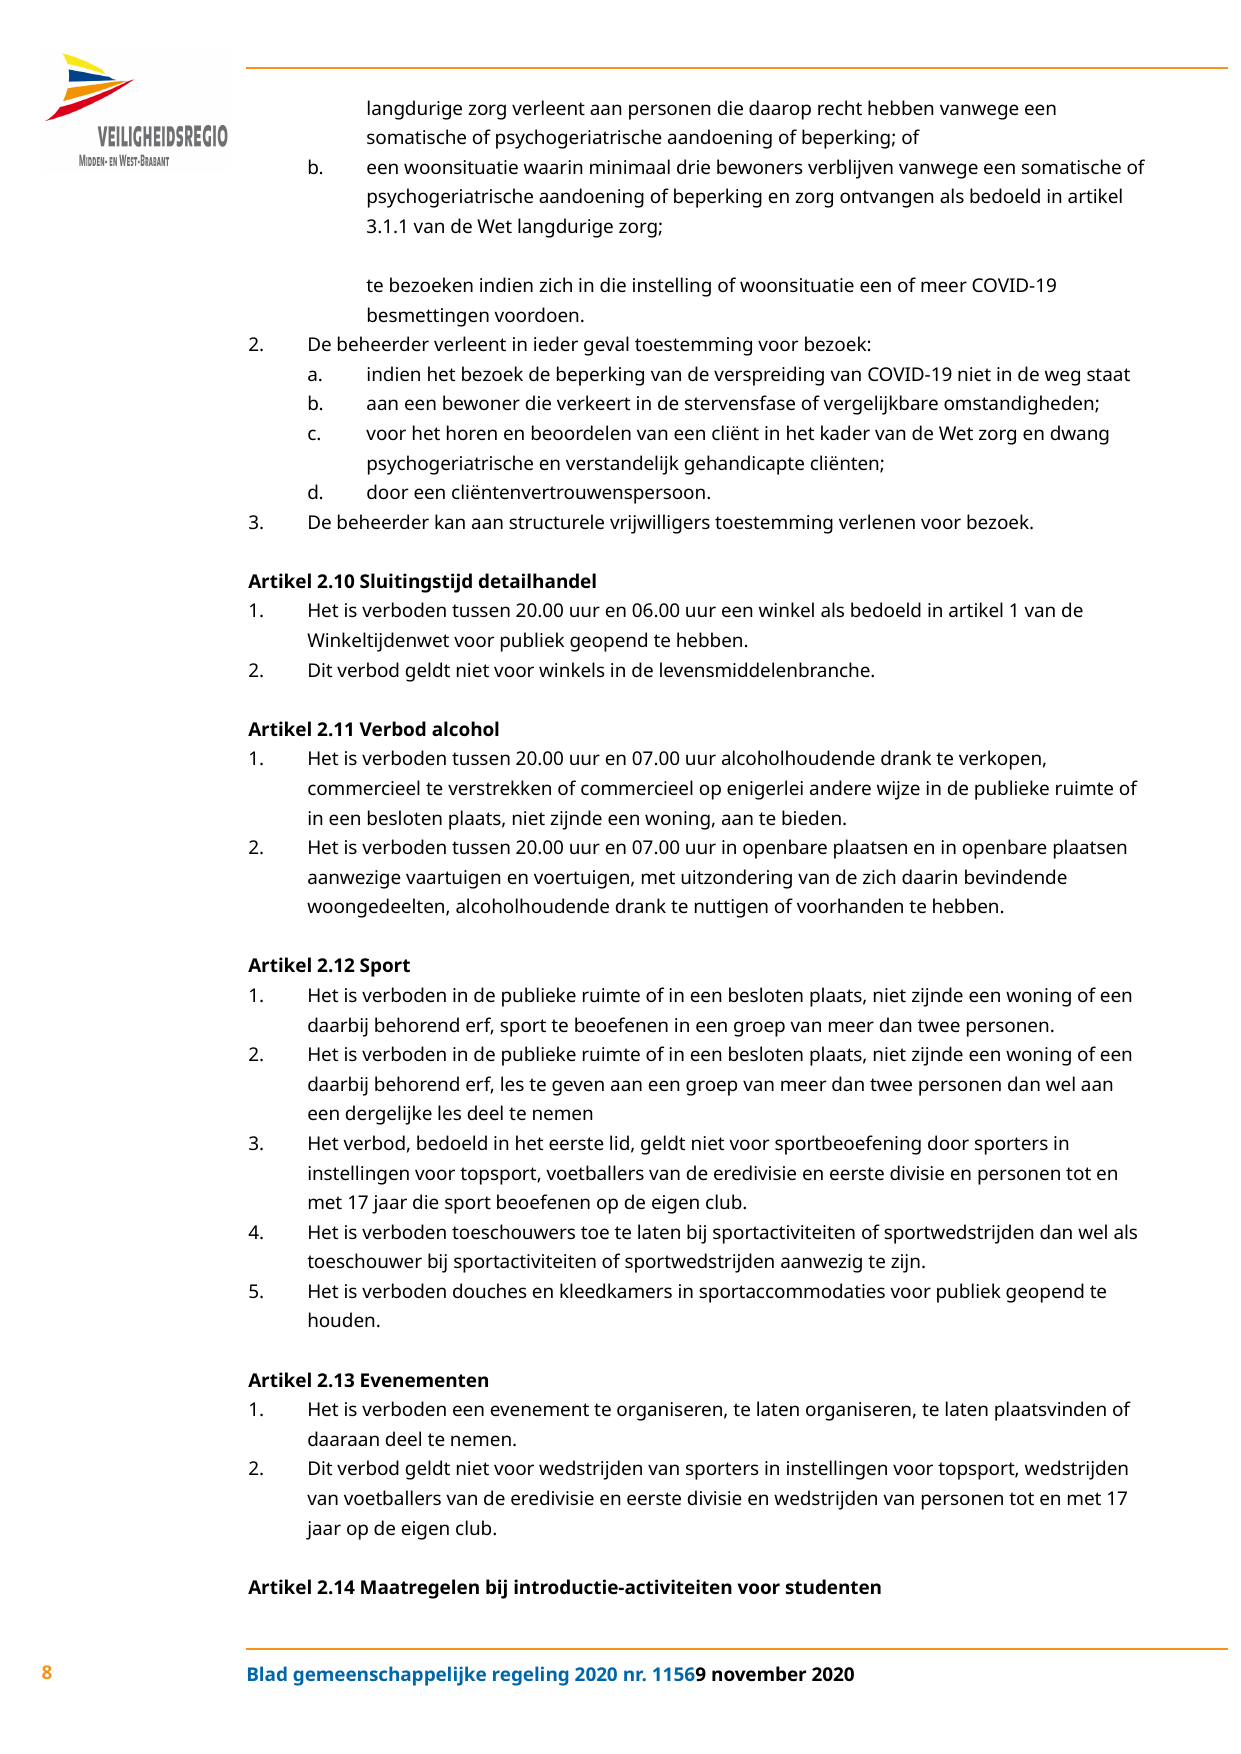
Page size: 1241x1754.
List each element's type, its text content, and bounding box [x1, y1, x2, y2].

picture [41, 47, 231, 172]
list te bezoeken indien zich in die instelling of woonsituatie een of meer COVID-19 besmettingen voordoen. [307, 272, 1152, 328]
text Artikel 2.12 Sport [248, 953, 1152, 978]
text Artikel 2.11 Verbod alcohol [248, 716, 1152, 742]
list Het is verboden tussen 20.00 uur en 07.00 uur alcoholhoudende drank te verkopen, commercieel te verstrekken of commercieel op enigerlei andere wijze in de publieke ruimte of in een besloten plaats, niet zijnde een woning, aan te bieden. [248, 746, 1152, 831]
list Het verbod, bedoeld in het eerste lid, geldt niet voor sportbeoefening door sporters in instellingen voor topsport, voetballers van de eredivisie en eerste divisie en personen tot en met 17 jaar die sport beoefenen op de eigen club. [248, 1130, 1152, 1215]
list De beheerder verleent in ieder geval toestemming voor bezoek: [248, 331, 1152, 357]
text Artikel 2.14 Maatregelen bij introductie-activiteiten voor studenten [248, 1574, 1152, 1600]
list Dit verbod geldt niet voor winkels in de levensmiddelenbranche. [248, 657, 1152, 683]
list De beheerder kan aan structurele vrijwilligers toestemming verlenen voor bezoek. [248, 509, 1152, 535]
list door een cliëntenvertrouwenspersoon. [307, 479, 1152, 505]
list aan een bewoner die verkeert in de stervensfase of vergelijkbare omstandigheden; [307, 391, 1152, 416]
list voor het horen en beoordelen van een cliënt in het kader van de Wet zorg en dwang psychogeriatrische en verstandelijk gehandicapte cliënten; [307, 420, 1152, 476]
text Artikel 2.10 Sluitingstijd detailhandel [248, 568, 1152, 594]
list Het is verboden tussen 20.00 uur en 07.00 uur in openbare plaatsen en in openbare plaatsen aanwezige vaartuigen en voertuigen, met uitzondering van de zich daarin bevindende woongedeelten, alcoholhoudende drank te nuttigen of voorhanden te hebben. [248, 834, 1152, 919]
list Het is verboden een evenement te organiseren, te laten organiseren, te laten plaatsvinden of daaraan deel te nemen. [248, 1396, 1152, 1452]
list Het is verboden in de publieke ruimte of in een besloten plaats, niet zijnde een woning of een daarbij behorend erf, sport te beoefenen in een groep van meer dan twee personen. [248, 982, 1152, 1038]
list een woonsituatie waarin minimaal drie bewoners verblijven vanwege een somatische of psychogeriatrische aandoening of beperking en zorg ontvangen als bedoeld in artikel 3.1.1 van de Wet langdurige zorg; [307, 154, 1152, 239]
list Het is verboden tussen 20.00 uur en 06.00 uur een winkel als bedoeld in artikel 1 van de Winkeltijdenwet voor publiek geopend te hebben. [248, 598, 1152, 653]
list Het is verboden douches en kleedkamers in sportaccommodaties voor publiek geopend te houden. [248, 1278, 1152, 1333]
list Het is verboden toeschouwers toe te laten bij sportactiviteiten of sportwedstrijden dan wel als toeschouwer bij sportactiviteiten of sportwedstrijden aanwezig te zijn. [248, 1219, 1152, 1274]
text Artikel 2.13 Evenementen [248, 1367, 1152, 1393]
list indien het bezoek de beperking van de verspreiding van COVID-19 niet in de weg staat [307, 361, 1152, 387]
list Het is verboden in de publieke ruimte of in een besloten plaats, niet zijnde een woning of een daarbij behorend erf, les te geven aan een groep van meer dan twee personen dan wel aan een dergelijke les deel te nemen [248, 1041, 1152, 1126]
list langdurige zorg verleent aan personen die daarop recht hebben vanwege een somatische of psychogeriatrische aandoening of beperking; of [307, 95, 1152, 150]
list Dit verbod geldt niet voor wedstrijden van sporters in instellingen voor topsport, wedstrijden van voetballers van de eredivisie en eerste divisie en wedstrijden van personen tot en met 17 jaar op de eigen club. [248, 1456, 1152, 1541]
